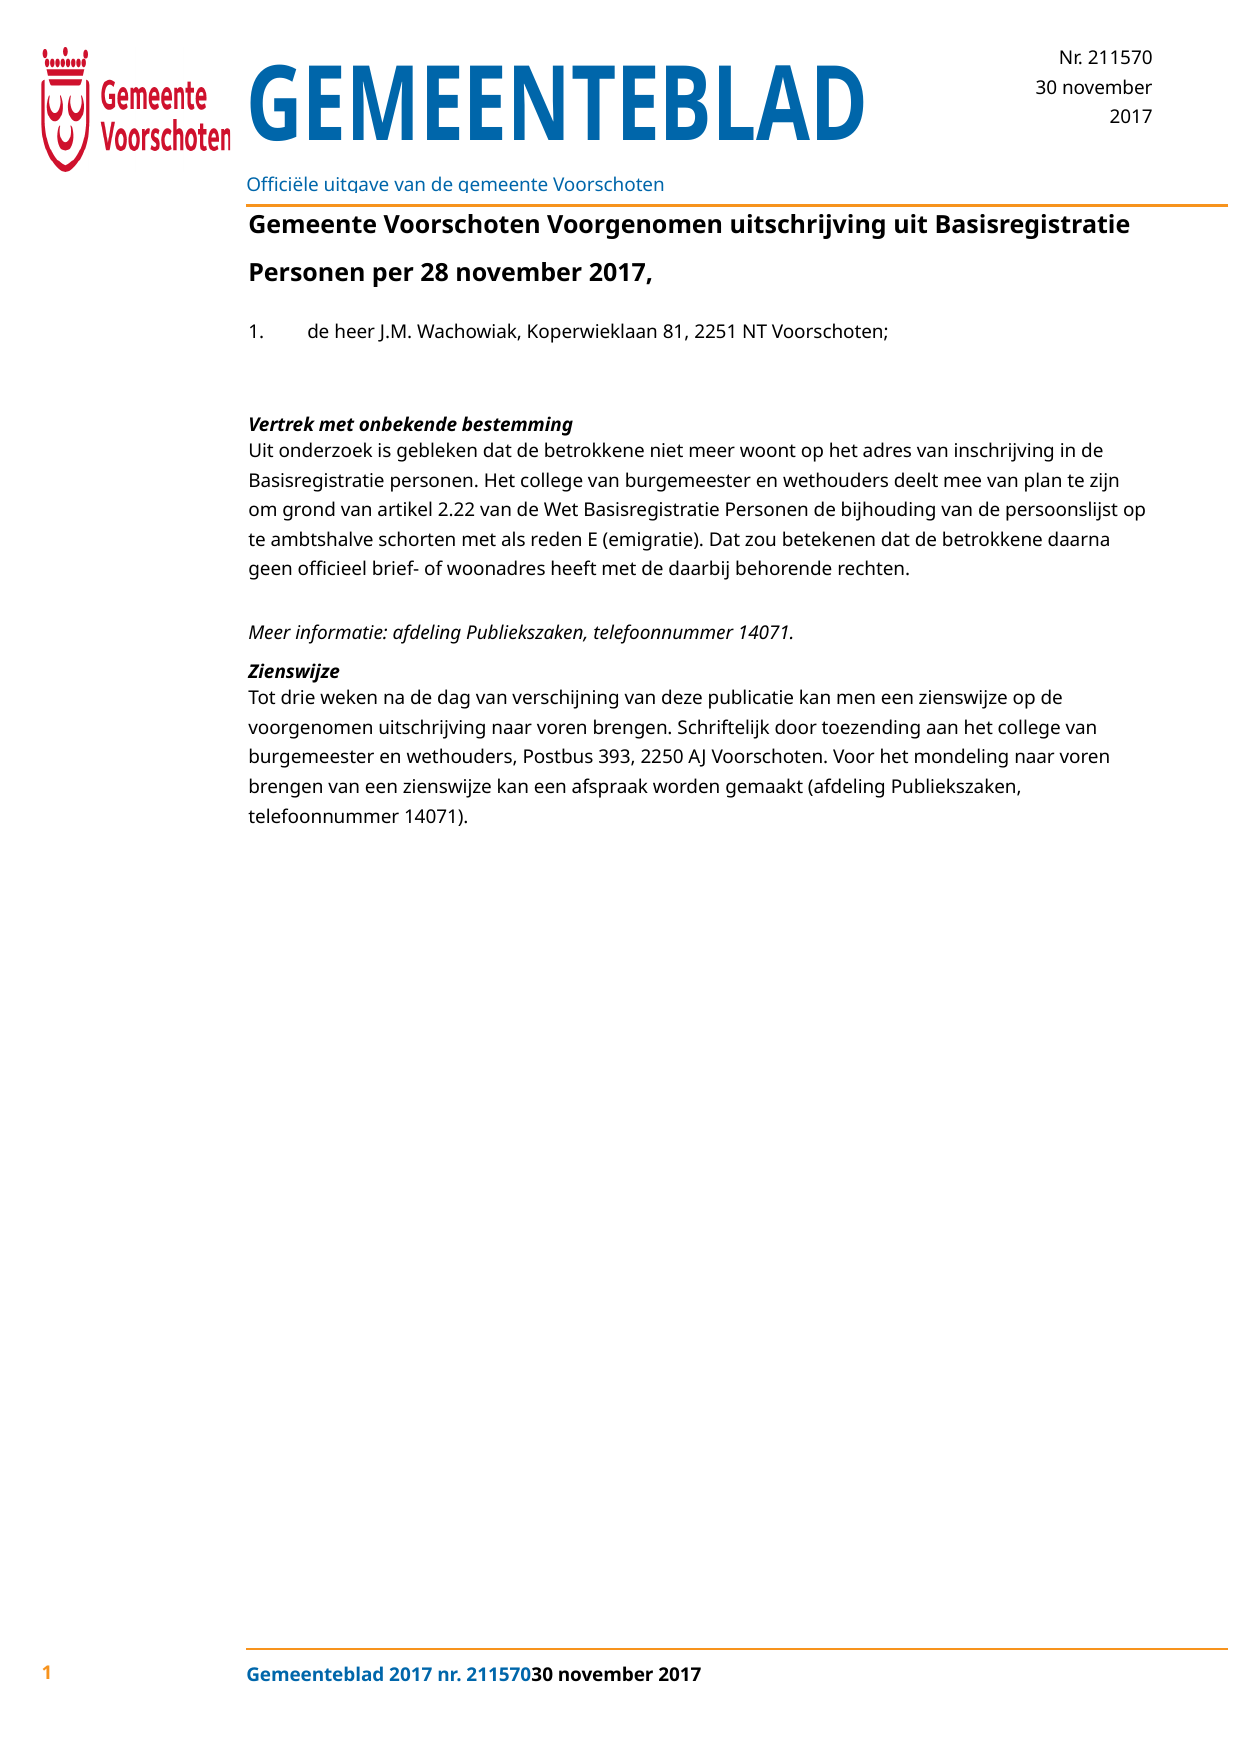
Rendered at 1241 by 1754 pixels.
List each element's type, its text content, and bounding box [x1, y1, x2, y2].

picture [41, 47, 231, 172]
text Zienswijze [248, 659, 1152, 684]
text Tot drie weken na de dag van verschijning van deze publicatie kan men een zienswijze op de voorgenomen uitschrijving naar voren brengen. Schriftelijk door toezending aan het college van burgemeester en wethouders, Postbus 393, 2250 AJ Voorschoten. Voor het mondeling naar voren brengen van een zienswijze kan een afspraak worden gemaakt (afdeling Publiekszaken, telefoonnummer 14071). [248, 684, 1152, 828]
text Vertrek met onbekende bestemming [248, 411, 1152, 437]
text Uit onderzoek is gebleken dat de betrokkene niet meer woont op het adres van inschrijving in de Basisregistratie personen. Het college van burgemeester en wethouders deelt mee van plan te zijn om grond van artikel 2.22 van de Wet Basisregistratie Personen de bijhouding van de persoonslijst op te ambtshalve schorten met als reden E (emigratie). Dat zou betekenen dat de betrokkene daarna geen officieel brief- of woonadres heeft met de daarbij behorende rechten. [248, 437, 1152, 581]
text Gemeente Voorschoten Voorgenomen uitschrijving uit Basisregistratie Personen per 28 november 2017, [248, 207, 1152, 288]
list de heer J.M. Wachowiak, Koperwieklaan 81, 2251 NT Voorschoten; [248, 318, 1152, 344]
text Meer informatie: afdeling Publiekszaken, telefoonnummer 14071. [248, 619, 1152, 645]
